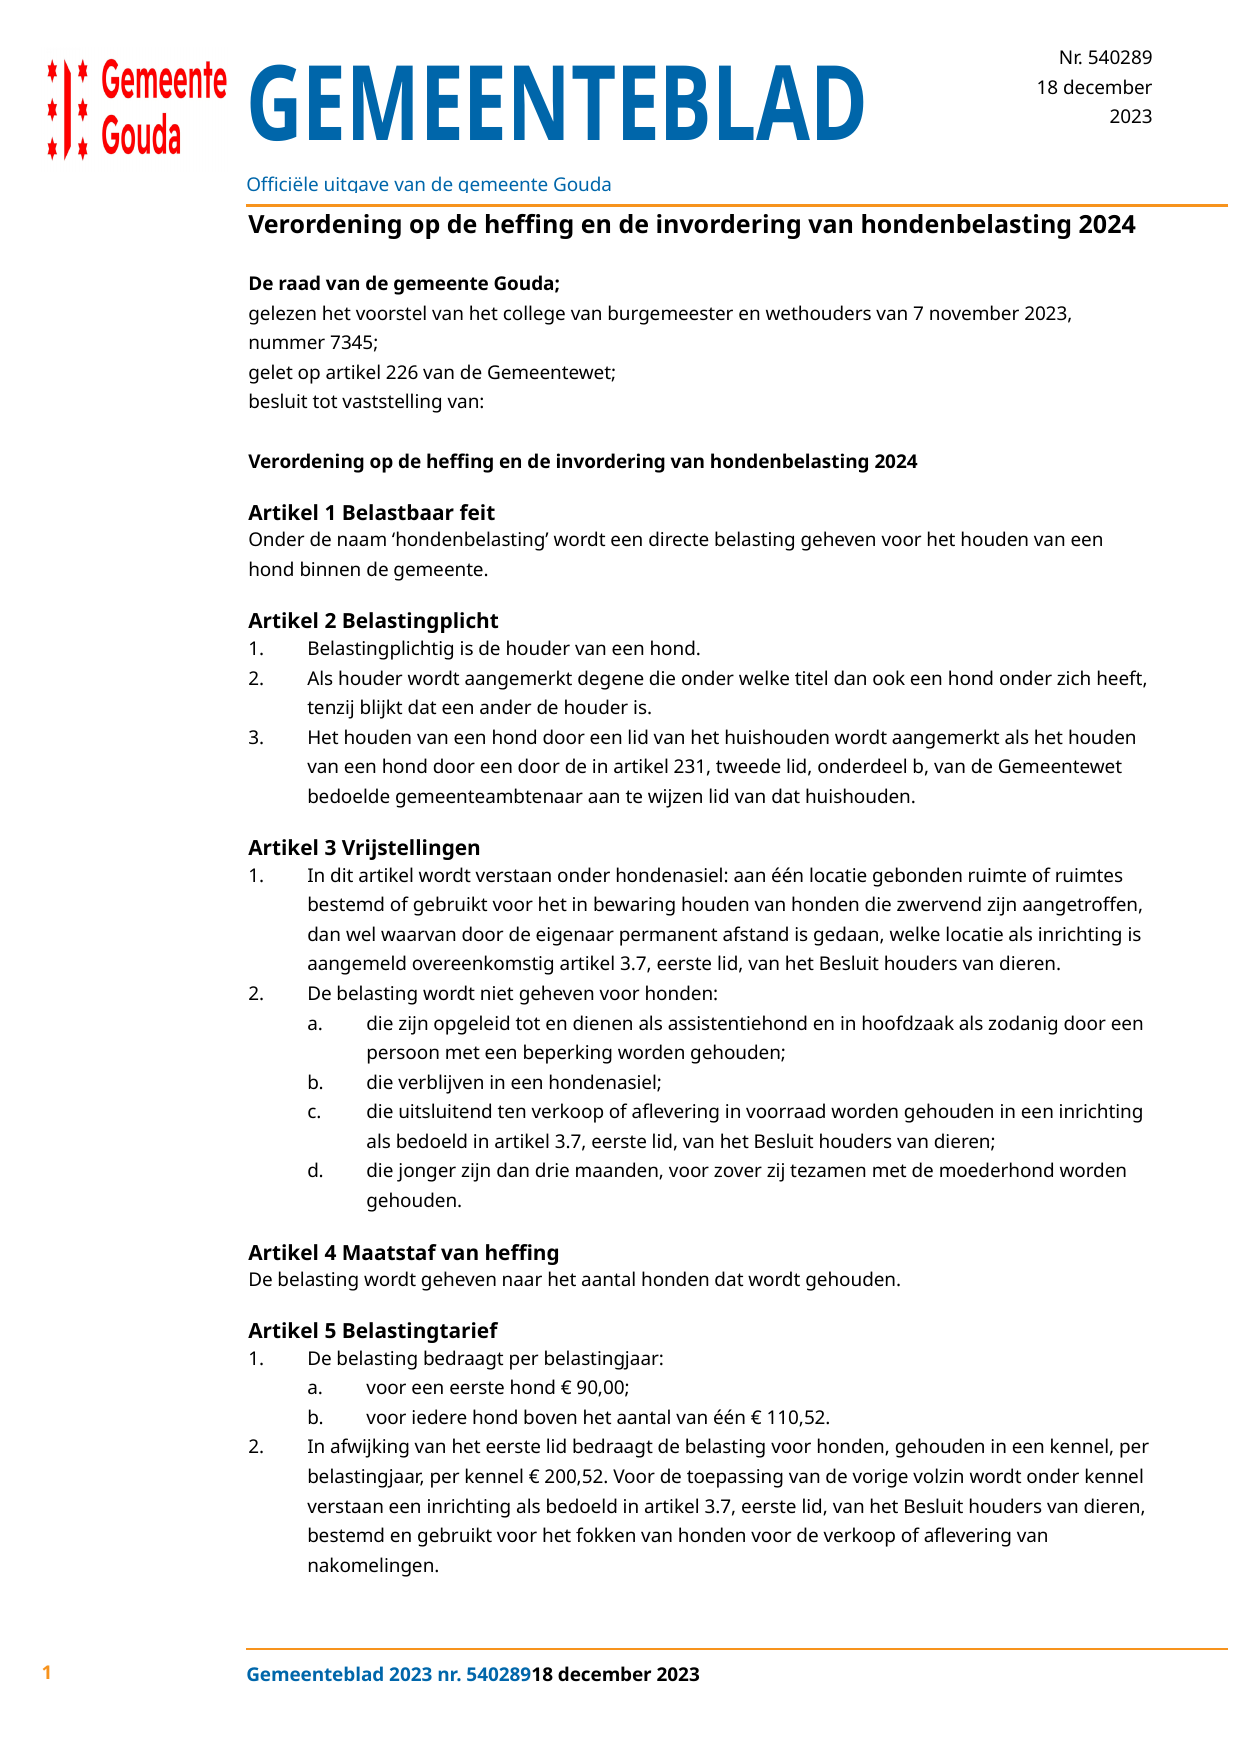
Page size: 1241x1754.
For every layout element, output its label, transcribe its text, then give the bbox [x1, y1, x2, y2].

list die jonger zijn dan drie maanden, voor zover zij tezamen met de moederhond worden gehouden. [307, 1158, 1152, 1213]
list In afwijking van het eerste lid bedraagt de belasting voor honden, gehouden in een kennel, per belastingjaar, per kennel € 200,52. Voor de toepassing van de vorige volzin wordt onder kennel verstaan een inrichting als bedoeld in artikel 3.7, eerste lid, van het Besluit houders van dieren, bestemd en gebruikt voor het fokken van honden voor de verkoop of aflevering van nakomelingen. [248, 1434, 1152, 1578]
list die verblijven in een hondenasiel; [307, 1069, 1152, 1095]
text Artikel 2 Belastingplicht [248, 607, 1152, 635]
text Artikel 1 Belastbaar feit [248, 498, 1152, 527]
text besluit tot vaststelling van: [248, 389, 1152, 414]
list voor iedere hond boven het aantal van één € 110,52. [307, 1404, 1152, 1430]
list Het houden van een hond door een lid van het huishouden wordt aangemerkt als het houden van een hond door een door de in artikel 231, tweede lid, onderdeel b, van de Gemeentewet bedoelde gemeenteambtenaar aan te wijzen lid van dat huishouden. [248, 724, 1152, 809]
list De belasting bedraagt per belastingjaar: [248, 1345, 1152, 1371]
list In dit artikel wordt verstaan onder hondenasiel: aan één locatie gebonden ruimte of ruimtes bestemd of gebruikt voor het in bewaring houden van honden die zwervend zijn aangetroffen, dan wel waarvan door de eigenaar permanent afstand is gedaan, welke locatie als inrichting is aangemeld overeenkomstig artikel 3.7, eerste lid, van het Besluit houders van dieren. [248, 862, 1152, 976]
list De belasting wordt niet geheven voor honden: [248, 980, 1152, 1006]
text Artikel 5 Belastingtarief [248, 1317, 1152, 1345]
list Als houder wordt aangemerkt degene die onder welke titel dan ook een hond onder zich heeft, tenzij blijkt dat een ander de houder is. [248, 665, 1152, 720]
list Belastingplichtig is de houder van een hond. [248, 635, 1152, 661]
text gelet op artikel 226 van de Gemeentewet; [248, 359, 1152, 385]
list die uitsluitend ten verkoop of aflevering in voorraad worden gehouden in een inrichting als bedoeld in artikel 3.7, eerste lid, van het Besluit houders van dieren; [307, 1098, 1152, 1154]
text De belasting wordt geheven naar het aantal honden dat wordt gehouden. [248, 1266, 1152, 1292]
list voor een eerste hond € 90,00; [307, 1374, 1152, 1400]
text Onder de naam ‘hondenbelasting’ wordt een directe belasting geheven voor het houden van een hond binnen de gemeente. [248, 527, 1152, 582]
text gelezen het voorstel van het college van burgemeester en wethouders van 7 november 2023, nummer 7345; [248, 300, 1152, 355]
picture [41, 47, 231, 172]
text Artikel 4 Maatstaf van heffing [248, 1238, 1152, 1266]
text Verordening op de heffing en de invordering van hondenbelasting 2024 [248, 448, 1152, 473]
text Artikel 3 Vrijstellingen [248, 833, 1152, 862]
text Verordening op de heffing en de invordering van hondenbelasting 2024 [248, 207, 1152, 241]
list die zijn opgeleid tot en dienen als assistentiehond en in hoofdzaak als zodanig door een persoon met een beperking worden gehouden; [307, 1010, 1152, 1065]
text De raad van de gemeente Gouda; [248, 270, 1152, 296]
